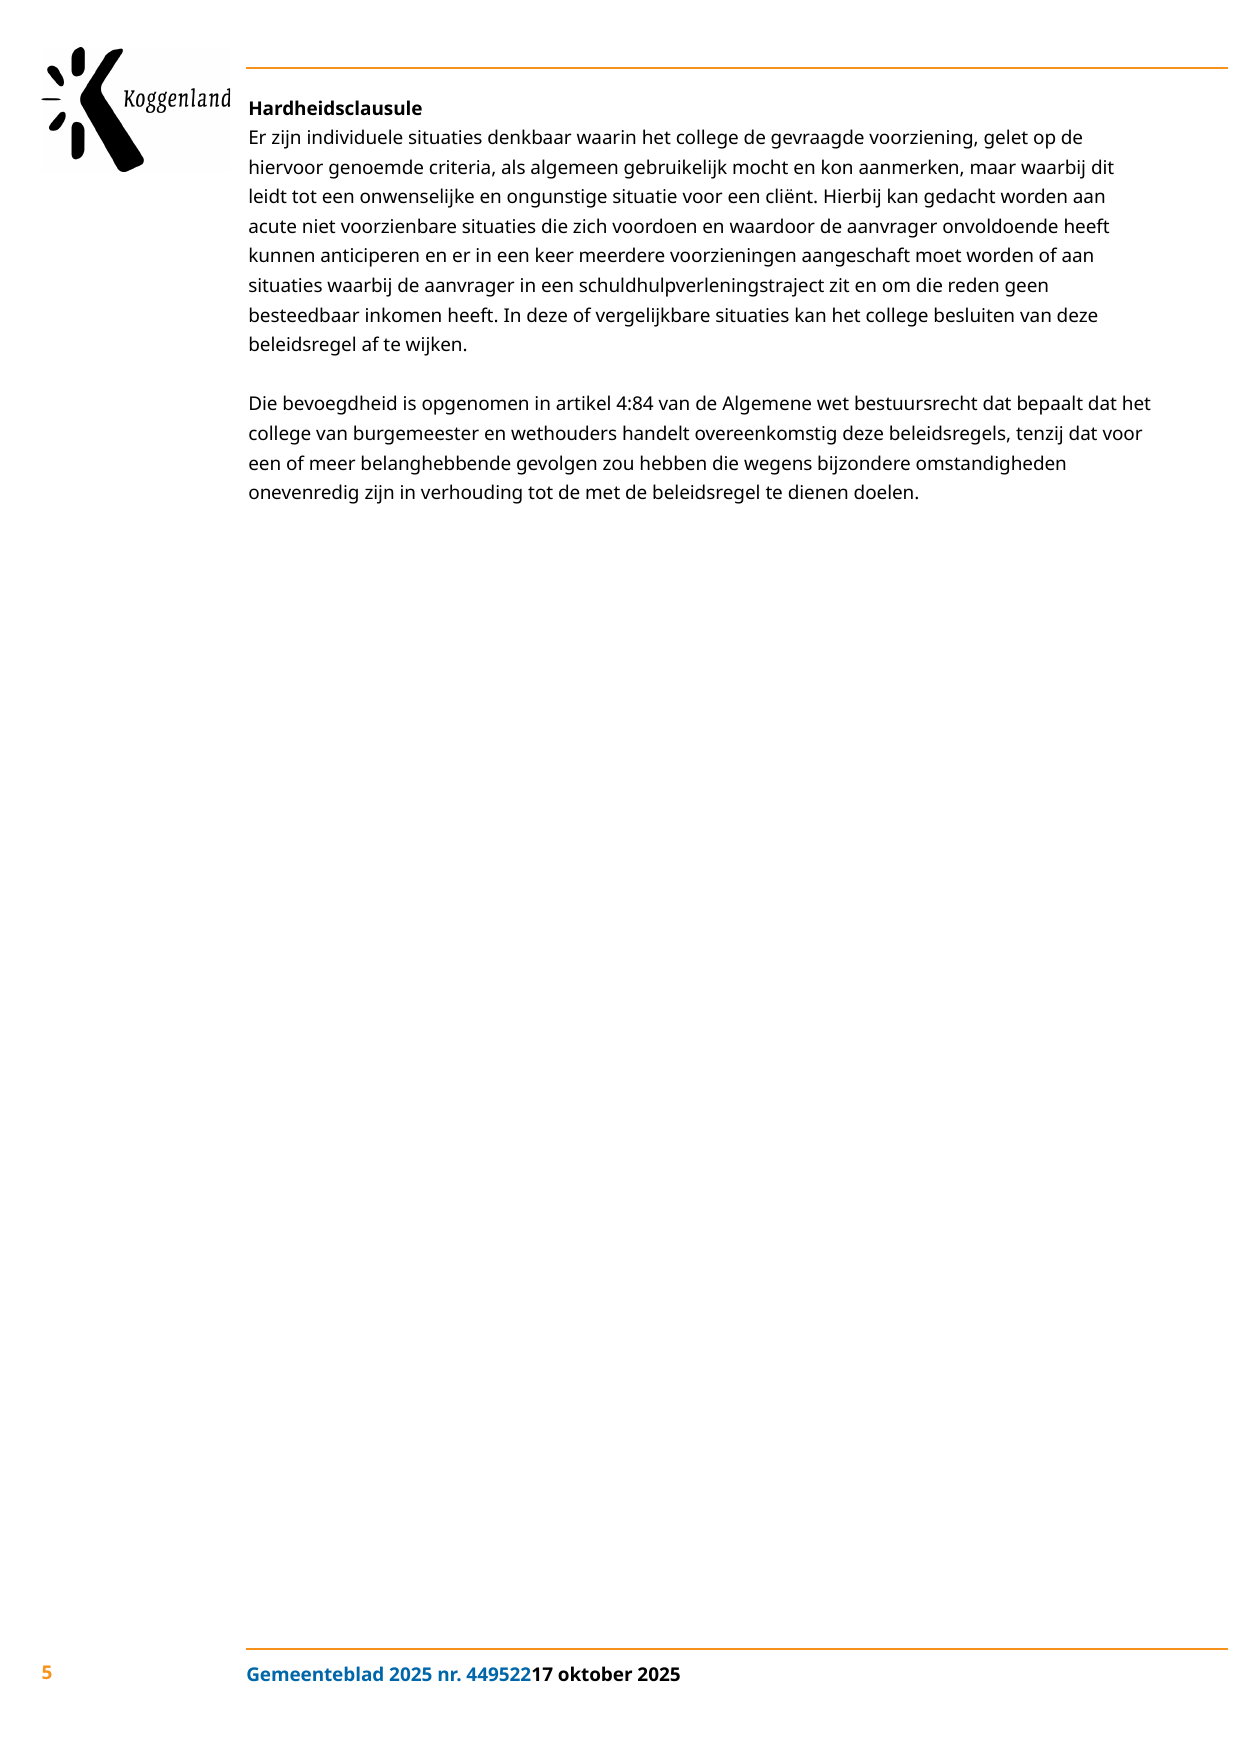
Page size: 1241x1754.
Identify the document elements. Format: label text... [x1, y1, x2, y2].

text Hardheidsclausule [248, 95, 1152, 121]
text Die bevoegdheid is opgenomen in artikel 4:84 van de Algemene wet bestuursrecht dat bepaalt dat het college van burgemeester en wethouders handelt overeenkomstig deze beleidsregels, tenzij dat voor een of meer belanghebbende gevolgen zou hebben die wegens bijzondere omstandigheden onevenredig zijn in verhouding tot de met de beleidsregel te dienen doelen. [248, 391, 1152, 505]
picture [41, 47, 231, 172]
text Er zijn individuele situaties denkbaar waarin het college de gevraagde voorziening, gelet op de hiervoor genoemde criteria, als algemeen gebruikelijk mocht en kon aanmerken, maar waarbij dit leidt tot een onwenselijke en ongunstige situatie voor een cliënt. Hierbij kan gedacht worden aan acute niet voorzienbare situaties die zich voordoen en waardoor de aanvrager onvoldoende heeft kunnen anticiperen en er in een keer meerdere voorzieningen aangeschaft moet worden of aan situaties waarbij de aanvrager in een schuldhulpverleningstraject zit en om die reden geen besteedbaar inkomen heeft. In deze of vergelijkbare situaties kan het college besluiten van deze beleidsregel af te wijken. [248, 124, 1152, 357]
